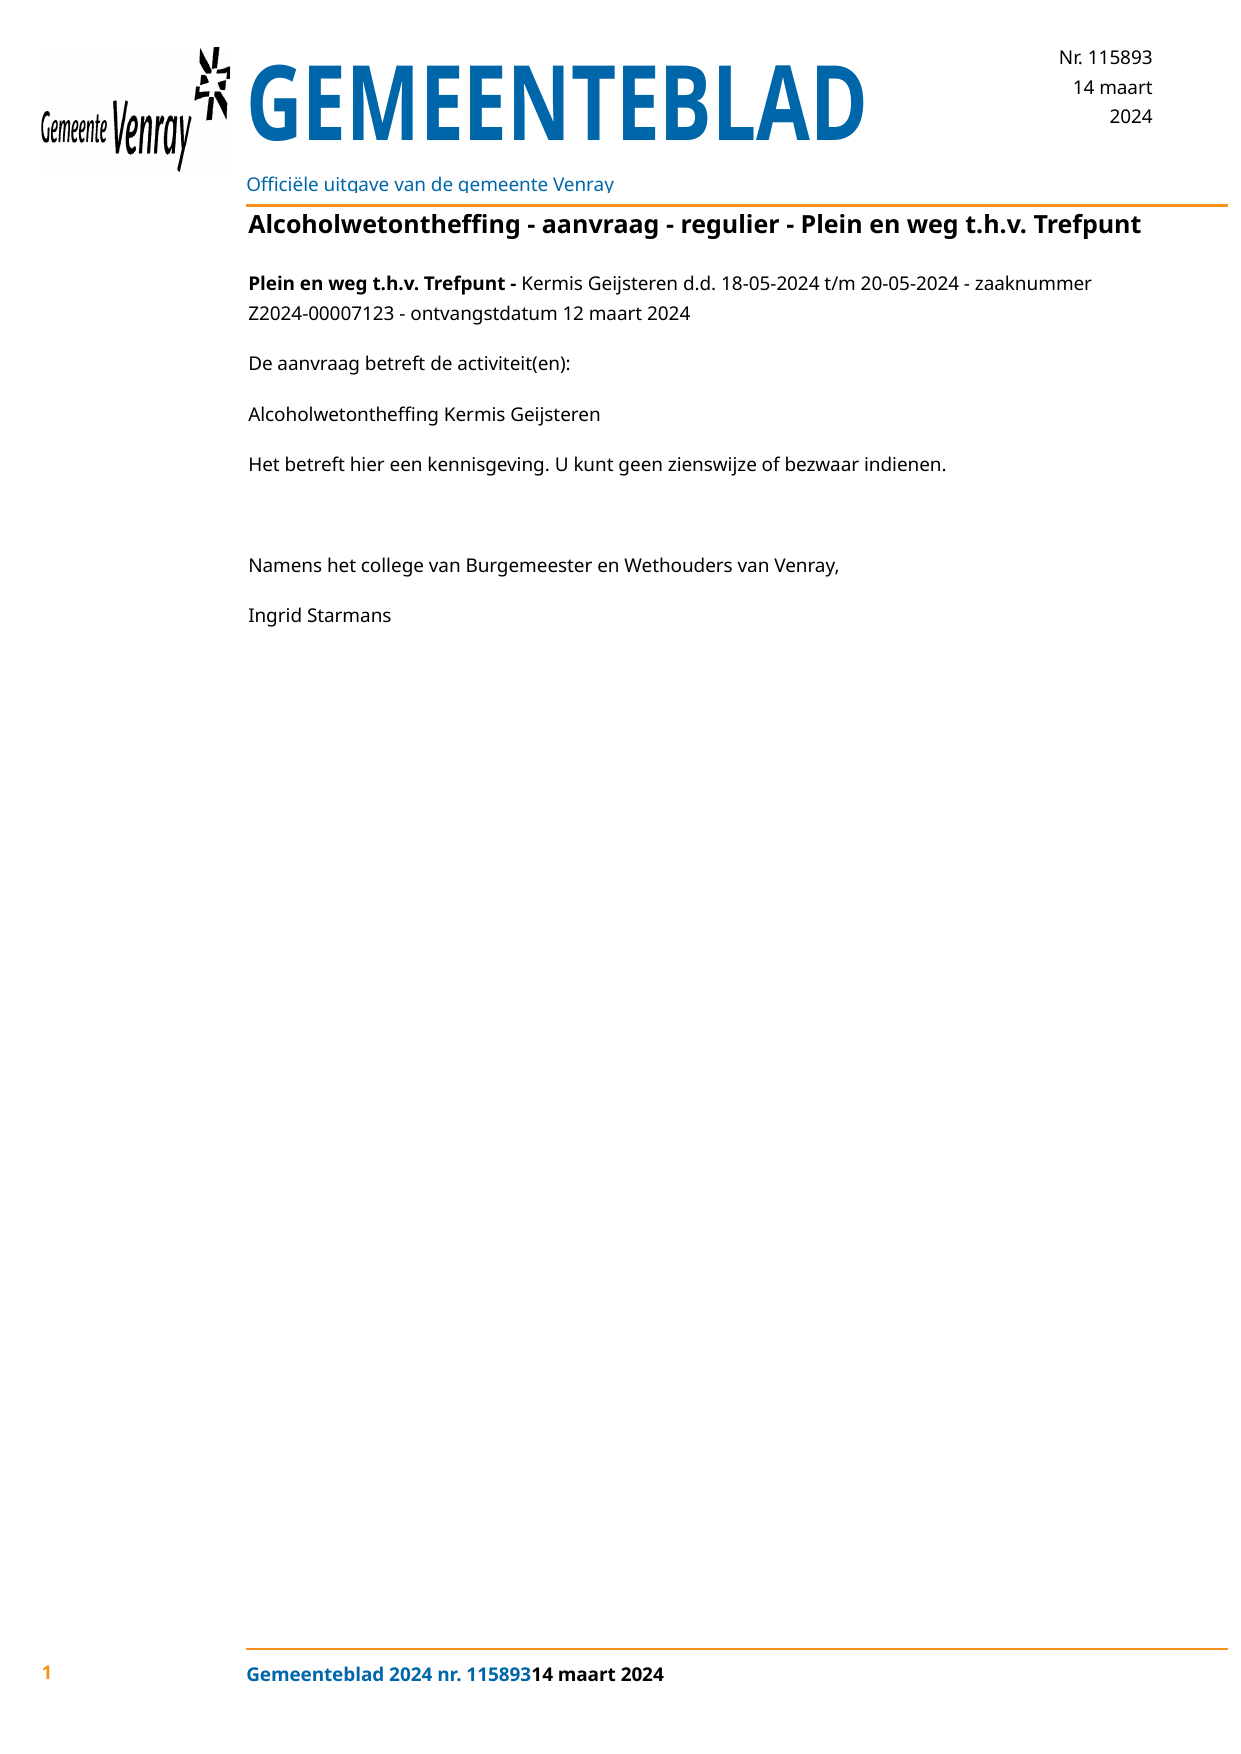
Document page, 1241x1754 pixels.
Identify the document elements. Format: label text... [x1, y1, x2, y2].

text Namens het college van Burgemeester en Wethouders van Venray, [248, 552, 1152, 578]
picture [41, 47, 231, 172]
text Het betreft hier een kennisgeving. U kunt geen zienswijze of bezwaar indienen. [248, 451, 1152, 477]
text Alcoholwetontheffing Kermis Geijsteren [248, 401, 1152, 426]
text Ingrid Starmans [248, 602, 1152, 628]
text Plein en weg t.h.v. Trefpunt - Kermis Geijsteren d.d. 18-05-2024 t/m 20-05-2024 - zaaknummer Z2024-00007123 - ontvangstdatum 12 maart 2024 [248, 270, 1152, 326]
text De aanvraag betreft de activiteit(en): [248, 350, 1152, 376]
text Alcoholwetontheffing - aanvraag - regulier - Plein en weg t.h.v. Trefpunt [248, 207, 1152, 241]
